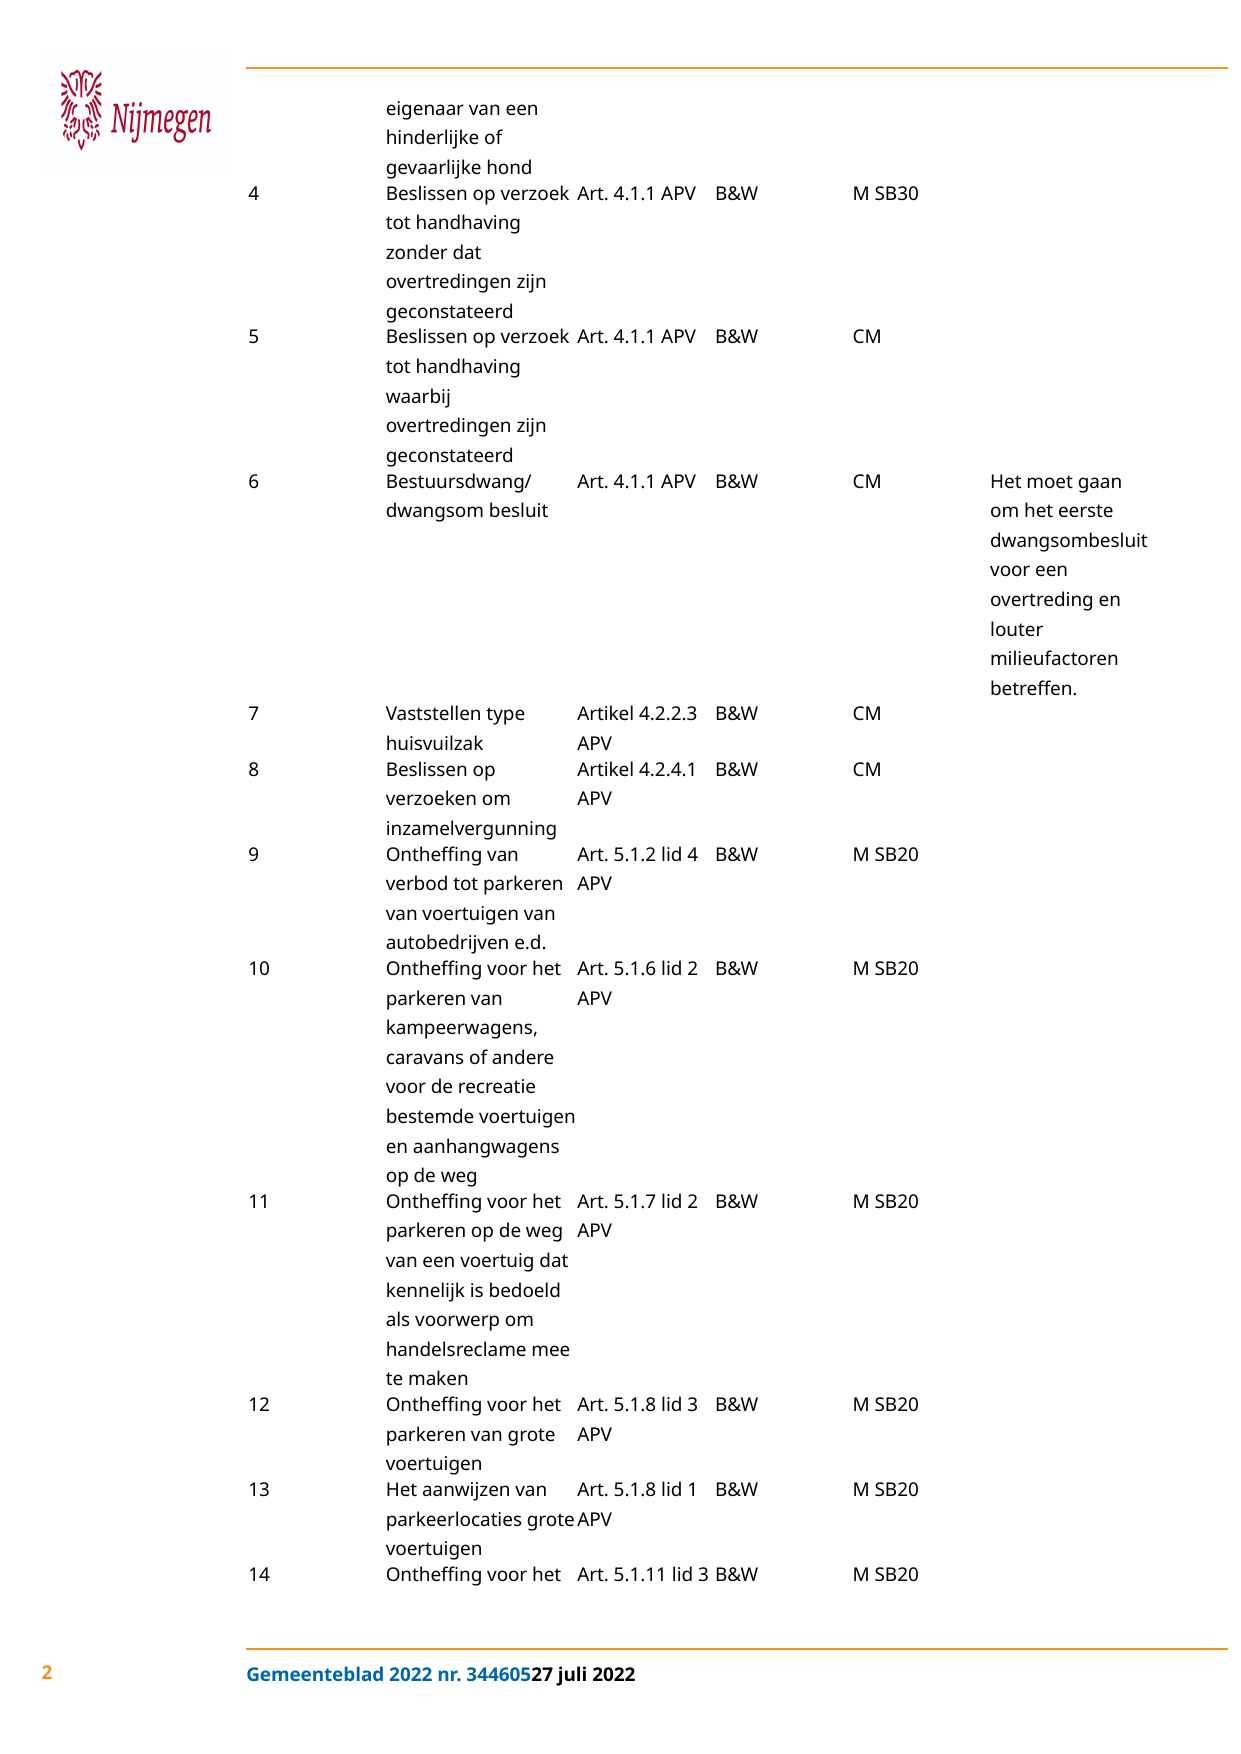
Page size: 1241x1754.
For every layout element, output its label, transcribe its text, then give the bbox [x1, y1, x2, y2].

table_cell CM [853, 468, 990, 701]
table_cell 8 [248, 756, 386, 841]
table_cell M SB20 [853, 955, 990, 1188]
table_cell M SB20 [853, 841, 990, 955]
table_cell Ontheffing voor het parkeren van grote voertuigen [386, 1391, 577, 1476]
table_cell B&W [715, 841, 852, 955]
table_cell [990, 701, 1152, 756]
table_cell Art. 5.1.8 lid 1 APV [577, 1476, 715, 1561]
table_cell [990, 1391, 1152, 1476]
table_cell B&W [715, 701, 852, 756]
table_cell 13 [248, 1476, 386, 1561]
table_cell Beslissen op verzoek tot handhaving zonder dat overtredingen zijn geconstateerd [386, 180, 577, 324]
table_cell B&W [715, 1391, 852, 1476]
table_cell Art. 5.1.8 lid 3 APV [577, 1391, 715, 1476]
table_cell 11 [248, 1188, 386, 1391]
table_cell Art. 4.1.1 APV [577, 468, 715, 701]
table_cell [248, 95, 386, 180]
table_cell 12 [248, 1391, 386, 1476]
table_cell [990, 955, 1152, 1188]
table_cell M SB30 [853, 180, 990, 324]
table_cell Het aanwijzen van parkeerlocaties grote voertuigen [386, 1476, 577, 1561]
table_cell [990, 841, 1152, 955]
table_cell B&W [715, 324, 852, 468]
table_cell B&W [715, 955, 852, 1188]
table_cell [715, 95, 852, 180]
table_cell Beslissen op verzoeken om inzamelvergunning [386, 756, 577, 841]
table_cell [990, 324, 1152, 468]
table_cell Ontheffing voor het parkeren van kampeerwagens, caravans of andere voor de recreatie bestemde voertuigen en aanhangwagens op de weg [386, 955, 577, 1188]
table_cell 5 [248, 324, 386, 468]
table_cell Bestuursdwang/dwangsom besluit [386, 468, 577, 701]
table_cell Ontheffing voor het parkeren op de weg van een voertuig dat kennelijk is bedoeld als voorwerp om handelsreclame mee te maken [386, 1188, 577, 1391]
table_cell CM [853, 756, 990, 841]
table_cell M SB20 [853, 1561, 990, 1587]
table_cell [990, 95, 1152, 180]
table_cell [990, 1476, 1152, 1561]
table_cell M SB20 [853, 1188, 990, 1391]
table_cell Art. 4.1.1 APV [577, 180, 715, 324]
table_cell B&W [715, 1561, 852, 1587]
table_cell CM [853, 701, 990, 756]
table_cell B&W [715, 1476, 852, 1561]
table_cell 7 [248, 701, 386, 756]
table_cell [853, 95, 990, 180]
table_cell Artikel 4.2.4.1 APV [577, 756, 715, 841]
table_cell B&W [715, 756, 852, 841]
table_cell 14 [248, 1561, 386, 1587]
table_cell Beslissen op verzoek tot handhaving waarbij overtredingen zijn geconstateerd [386, 324, 577, 468]
table_cell M SB20 [853, 1476, 990, 1561]
table_cell Art. 5.1.2 lid 4 APV [577, 841, 715, 955]
table_cell Het moet gaan om het eerste dwangsombesluit voor een overtreding en louter milieufactoren betreffen. [990, 468, 1152, 701]
table_cell 6 [248, 468, 386, 701]
table_cell [990, 1188, 1152, 1391]
table_cell Artikel 4.2.2.3 APV [577, 701, 715, 756]
table_cell [990, 1561, 1152, 1587]
table_cell Ontheffing voor het [386, 1561, 577, 1587]
table_cell M SB20 [853, 1391, 990, 1476]
table_cell B&W [715, 468, 852, 701]
table_cell 10 [248, 955, 386, 1188]
table_cell Art. 5.1.6 lid 2 APV [577, 955, 715, 1188]
table_cell B&W [715, 1188, 852, 1391]
table_cell Art. 4.1.1 APV [577, 324, 715, 468]
table_cell [990, 756, 1152, 841]
table_cell 9 [248, 841, 386, 955]
table_cell B&W [715, 180, 852, 324]
table_cell 4 [248, 180, 386, 324]
table_cell Vaststellen type huisvuilzak [386, 701, 577, 756]
table_cell [577, 95, 715, 180]
table_cell Art. 5.1.7 lid 2 APV [577, 1188, 715, 1391]
table_cell Art. 5.1.11 lid 3 [577, 1561, 715, 1587]
picture [41, 47, 231, 172]
table_cell Ontheffing van verbod tot parkeren van voertuigen van autobedrijven e.d. [386, 841, 577, 955]
table_cell [990, 180, 1152, 324]
table_cell eigenaar van een hinderlijke of gevaarlijke hond [386, 95, 577, 180]
table_cell CM [853, 324, 990, 468]
